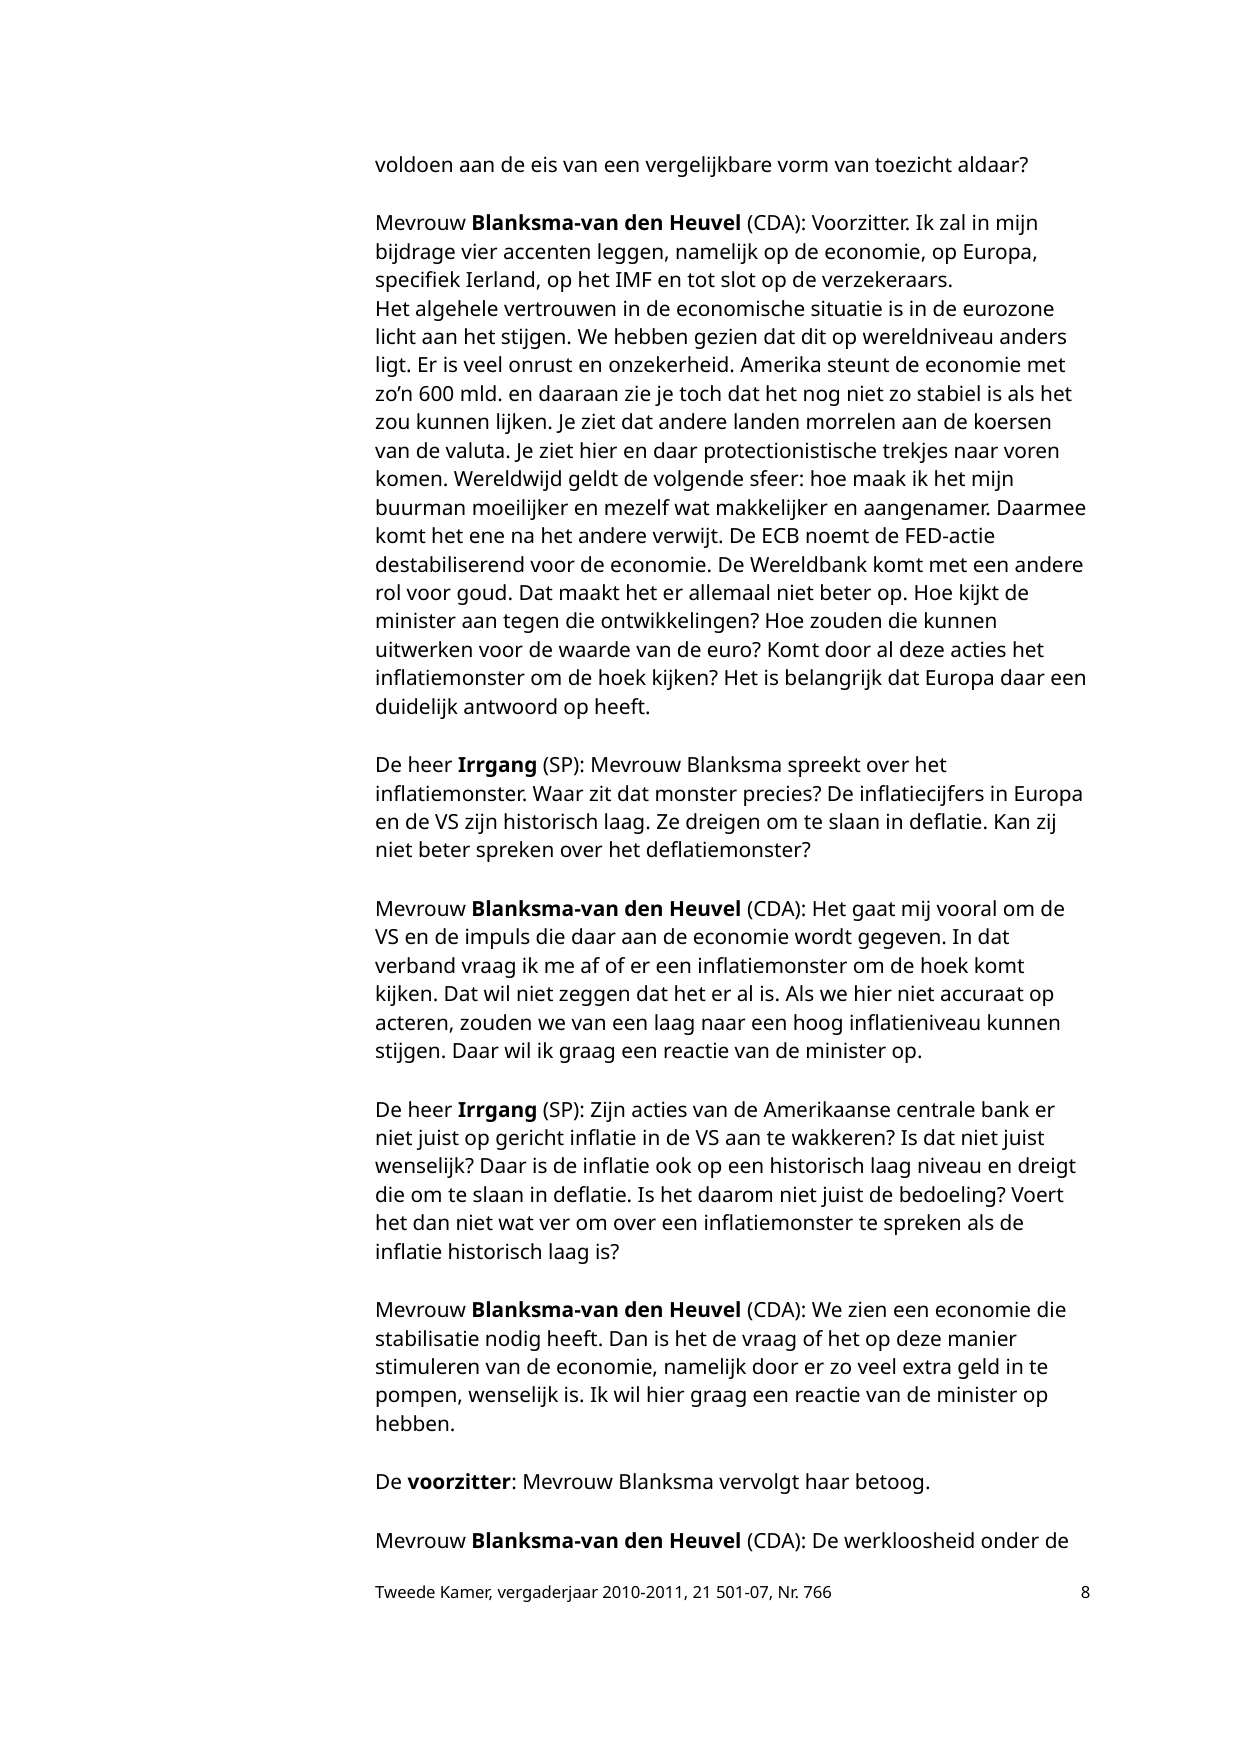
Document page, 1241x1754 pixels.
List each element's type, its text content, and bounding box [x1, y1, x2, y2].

text Mevrouw Blanksma-van den Heuvel (CDA): Voorzitter. Ik zal in mijn bijdrage vier accenten leggen, namelijk op de economie, op Europa, specifiek Ierland, op het IMF en tot slot op de verzekeraars. [375, 208, 1090, 294]
text Mevrouw Blanksma-van den Heuvel (CDA): De werkloosheid onder de [375, 1526, 1090, 1554]
text voldoen aan de eis van een vergelijkbare vorm van toezicht aldaar? [375, 150, 1090, 178]
text De voorzitter: Mevrouw Blanksma vervolgt haar betoog. [375, 1467, 1090, 1496]
text De heer Irrgang (SP): Zijn acties van de Amerikaanse centrale bank er niet juist op gericht inflatie in de VS aan te wakkeren? Is dat niet juist wenselijk? Daar is de inflatie ook op een historisch laag niveau en dreigt die om te slaan in deflatie. Is het daarom niet juist de bedoeling? Voert het dan niet wat ver om over een inflatiemonster te spreken als de inflatie historisch laag is? [375, 1095, 1090, 1265]
text Het algehele vertrouwen in de economische situatie is in de eurozone licht aan het stijgen. We hebben gezien dat dit op wereldniveau anders ligt. Er is veel onrust en onzekerheid. Amerika steunt de economie met zo’n 600 mld. en daaraan zie je toch dat het nog niet zo stabiel is als het zou kunnen lijken. Je ziet dat andere landen morrelen aan de koersen van de valuta. Je ziet hier en daar protectionistische trekjes naar voren komen. Wereldwijd geldt de volgende sfeer: hoe maak ik het mijn buurman moeilijker en mezelf wat makkelijker en aangenamer. Daarmee komt het ene na het andere verwijt. De ECB noemt de FED-actie destabiliserend voor de economie. De Wereldbank komt met een andere rol voor goud. Dat maakt het er allemaal niet beter op. Hoe kijkt de minister aan tegen die ontwikkelingen? Hoe zouden die kunnen uitwerken voor de waarde van de euro? Komt door al deze acties het inflatiemonster om de hoek kijken? Het is belangrijk dat Europa daar een duidelijk antwoord op heeft. [375, 294, 1090, 720]
text De heer Irrgang (SP): Mevrouw Blanksma spreekt over het inflatiemonster. Waar zit dat monster precies? De inflatiecijfers in Europa en de VS zijn historisch laag. Ze dreigen om te slaan in deflatie. Kan zij niet beter spreken over het deflatiemonster? [375, 750, 1090, 864]
text Mevrouw Blanksma-van den Heuvel (CDA): We zien een economie die stabilisatie nodig heeft. Dan is het de vraag of het op deze manier stimuleren van de economie, namelijk door er zo veel extra geld in te pompen, wenselijk is. Ik wil hier graag een reactie van de minister op hebben. [375, 1295, 1090, 1437]
text Mevrouw Blanksma-van den Heuvel (CDA): Het gaat mij vooral om de VS en de impuls die daar aan de economie wordt gegeven. In dat verband vraag ik me af of er een inflatiemonster om de hoek komt kijken. Dat wil niet zeggen dat het er al is. Als we hier niet accuraat op acteren, zouden we van een laag naar een hoog inflatieniveau kunnen stijgen. Daar wil ik graag een reactie van de minister op. [375, 894, 1090, 1065]
